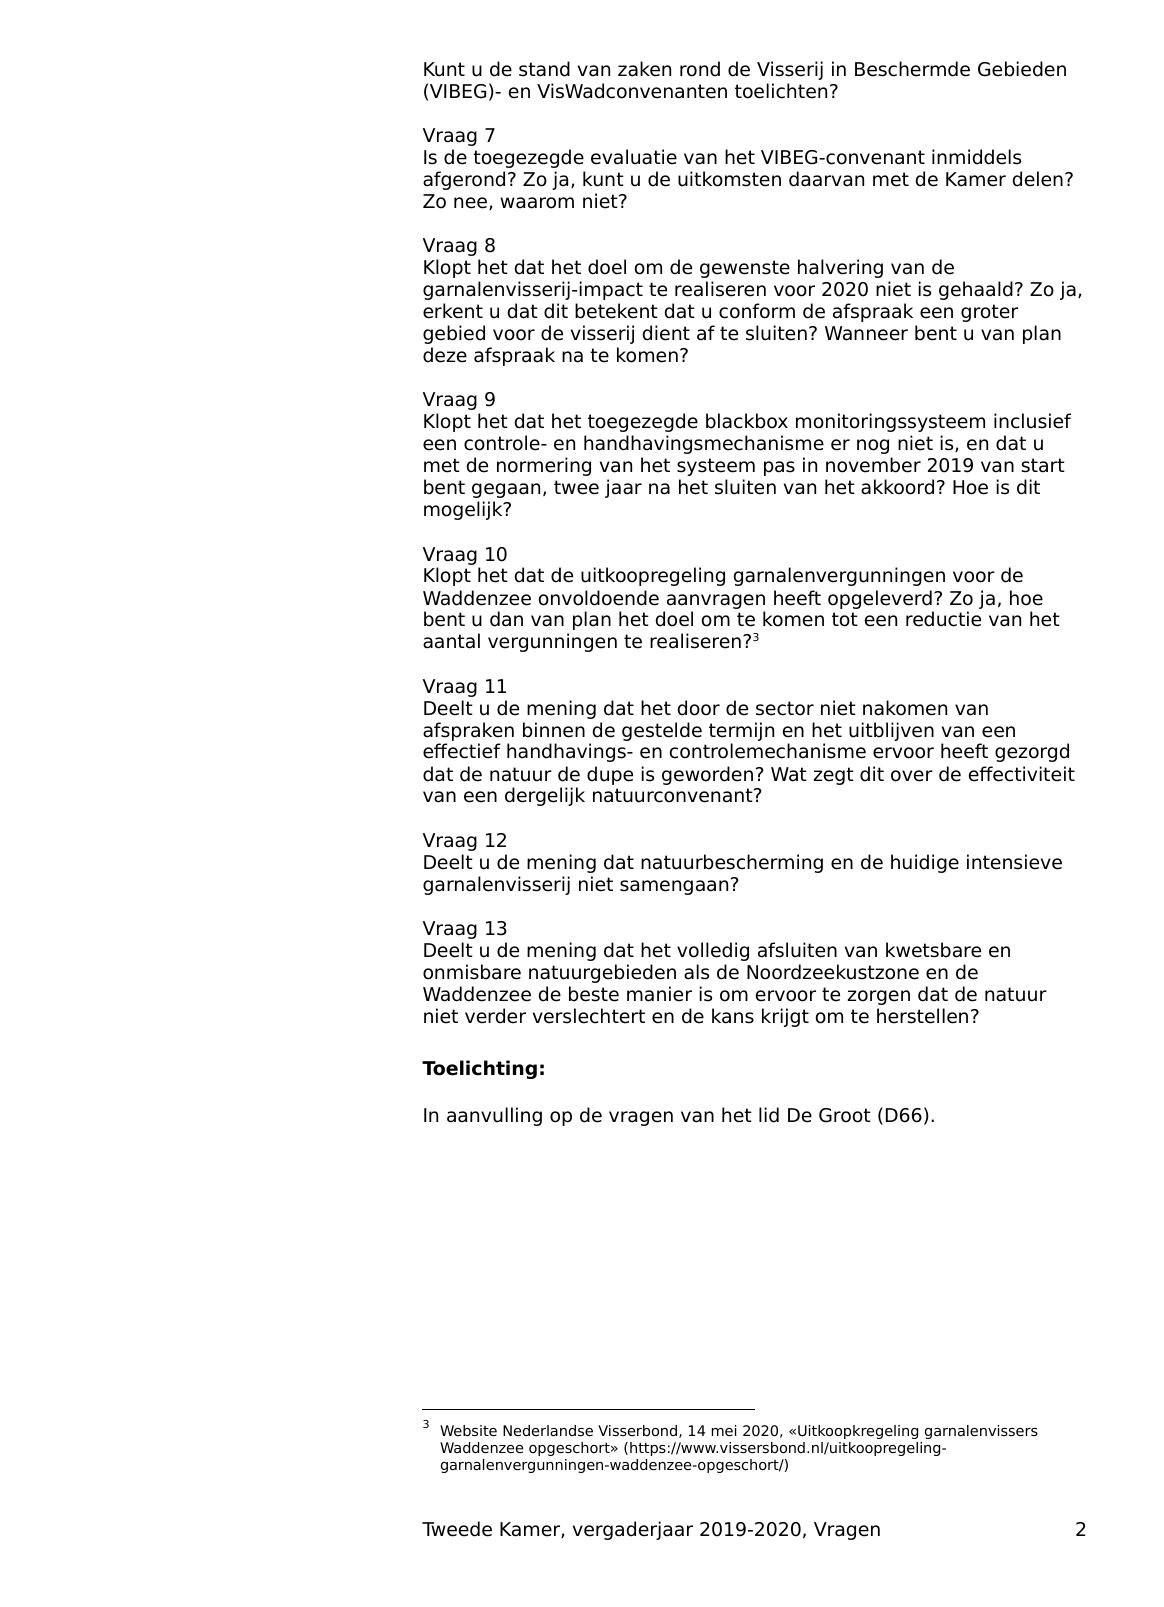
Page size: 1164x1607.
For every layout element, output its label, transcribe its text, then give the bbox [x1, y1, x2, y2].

text Vraag 7 [422, 125, 1087, 147]
text Website Nederlandse Visserbond, 14 mei 2020, «Uitkoopkregeling garnalenvissers Waddenzee opgeschort» (https://www.vissersbond.nl/uitkoopregeling-garnalenvergunningen-waddenzee-opgeschort/) [422, 1418, 1087, 1474]
text Kunt u de stand van zaken rond de Visserij in Beschermde Gebieden (VIBEG)- en VisWadconvenanten toelichten? [422, 59, 1087, 103]
text Klopt het dat het toegezegde blackbox monitoringssysteem inclusief een controle- en handhavingsmechanisme er nog niet is, en dat u met de normering van het systeem pas in november 2019 van start bent gegaan, twee jaar na het sluiten van het akkoord? Hoe is dit mogelijk? [422, 411, 1087, 521]
text Deelt u de mening dat natuurbescherming en de huidige intensieve garnalenvisserij niet samengaan? [422, 852, 1087, 896]
text Deelt u de mening dat het door de sector niet nakomen van afspraken binnen de gestelde termijn en het uitblijven van een effectief handhavings- en controlemechanisme ervoor heeft gezorgd dat de natuur de dupe is geworden? Wat zegt dit over de effectiviteit van een dergelijk natuurconvenant? [422, 697, 1087, 807]
text Klopt het dat de uitkoopregeling garnalenvergunningen voor de Waddenzee onvoldoende aanvragen heeft opgeleverd? Zo ja, hoe bent u dan van plan het doel om te komen tot een reductie van het aantal vergunningen te realiseren? [422, 565, 1087, 653]
text In aanvulling op de vragen van het lid De Groot (D66). [422, 1104, 1087, 1127]
subtitle Toelichting: [422, 1058, 1087, 1079]
text Vraag 12 [422, 829, 1087, 852]
text Vraag 13 [422, 918, 1087, 940]
text Vraag 8 [422, 235, 1087, 257]
text Deelt u de mening dat het volledig afsluiten van kwetsbare en onmisbare natuurgebieden als de Noordzeekustzone en de Waddenzee de beste manier is om ervoor te zorgen dat de natuur niet verder verslechtert en de kans krijgt om te herstellen? [422, 940, 1087, 1028]
text Klopt het dat het doel om de gewenste halvering van de garnalenvisserij-impact te realiseren voor 2020 niet is gehaald? Zo ja, erkent u dat dit betekent dat u conform de afspraak een groter gebied voor de visserij dient af te sluiten? Wanneer bent u van plan deze afspraak na te komen? [422, 257, 1087, 367]
text Vraag 9 [422, 389, 1087, 411]
text Vraag 11 [422, 676, 1087, 697]
text Is de toegezegde evaluatie van het VIBEG-convenant inmiddels afgerond? Zo ja, kunt u de uitkomsten daarvan met de Kamer delen? Zo nee, waarom niet? [422, 147, 1087, 213]
text Vraag 10 [422, 543, 1087, 565]
